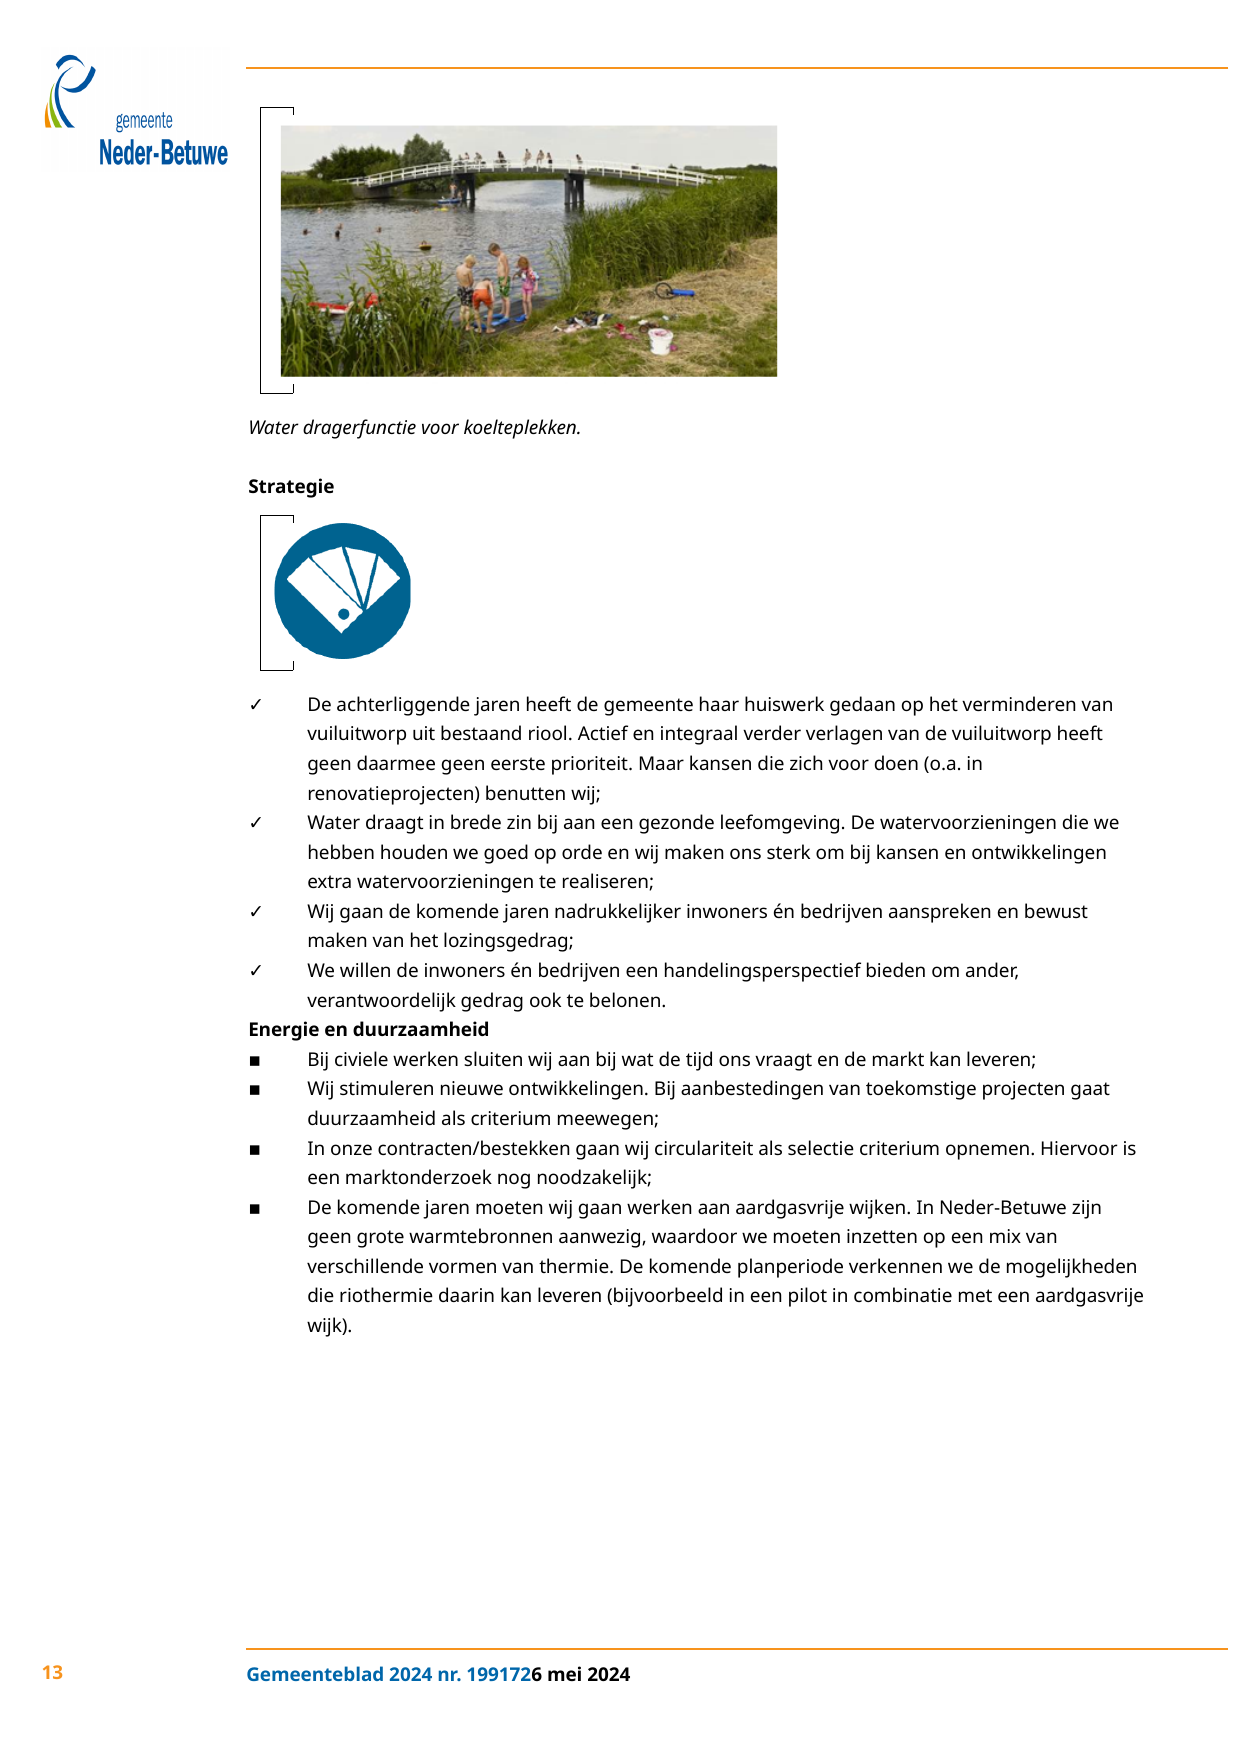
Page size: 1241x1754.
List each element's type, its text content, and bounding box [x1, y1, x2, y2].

list De komende jaren moeten wij gaan werken aan aardgasvrije wijken. In Neder-Betuwe zijn geen grote warmtebronnen aanwezig, waardoor we moeten inzetten op een mix van verschillende vormen van thermie. De komende planperiode verkennen we de mogelijkheden die riothermie daarin kan leveren (bijvoorbeeld in een pilot in combinatie met een aardgasvrije wijk). [248, 1194, 1152, 1338]
text Energie en duurzaamheid [248, 1016, 1152, 1042]
list Wij gaan de komende jaren nadrukkelijker inwoners én bedrijven aanspreken en bewust maken van het lozingsgedrag; [248, 898, 1152, 953]
text Water dragerfunctie voor koelteplekken. [248, 414, 1152, 440]
picture [367, 558, 399, 608]
picture [268, 115, 795, 384]
list De achterliggende jaren heeft de gemeente haar huiswerk gedaan op het verminderen van vuiluitworp uit bestaand riool. Actief en integraal verder verlagen van de vuiluitworp heeft geen daarmee geen eerste prioriteit. Maar kansen die zich voor doen (o.a. in renovatieprojecten) benutten wij; [248, 691, 1152, 805]
picture [41, 47, 231, 172]
picture [288, 548, 362, 632]
list Wij stimuleren nieuwe ontwikkelingen. Bij aanbestedingen van toekomstige projecten gaat duurzaamheid als criterium meewegen; [248, 1076, 1152, 1131]
picture [268, 523, 417, 661]
list In onze contracten/bestekken gaan wij circulariteit als selectie criterium opnemen. Hiervoor is een marktonderzoek nog noodzakelijk; [248, 1135, 1152, 1190]
list Water draagt in brede zin bij aan een gezonde leefomgeving. De watervoorzieningen die we hebben houden we goed op orde en wij maken ons sterk om bij kansen en ontwikkelingen extra watervoorzieningen te realiseren; [248, 809, 1152, 894]
text Strategie [248, 473, 1152, 499]
list We willen de inwoners én bedrijven een handelingsperspectief bieden om ander, verantwoordelijk gedrag ook te belonen. [248, 957, 1152, 1012]
picture [346, 548, 375, 602]
list Bij civiele werken sluiten wij aan bij wat de tijd ons vraagt en de markt kan leveren; [248, 1046, 1152, 1072]
